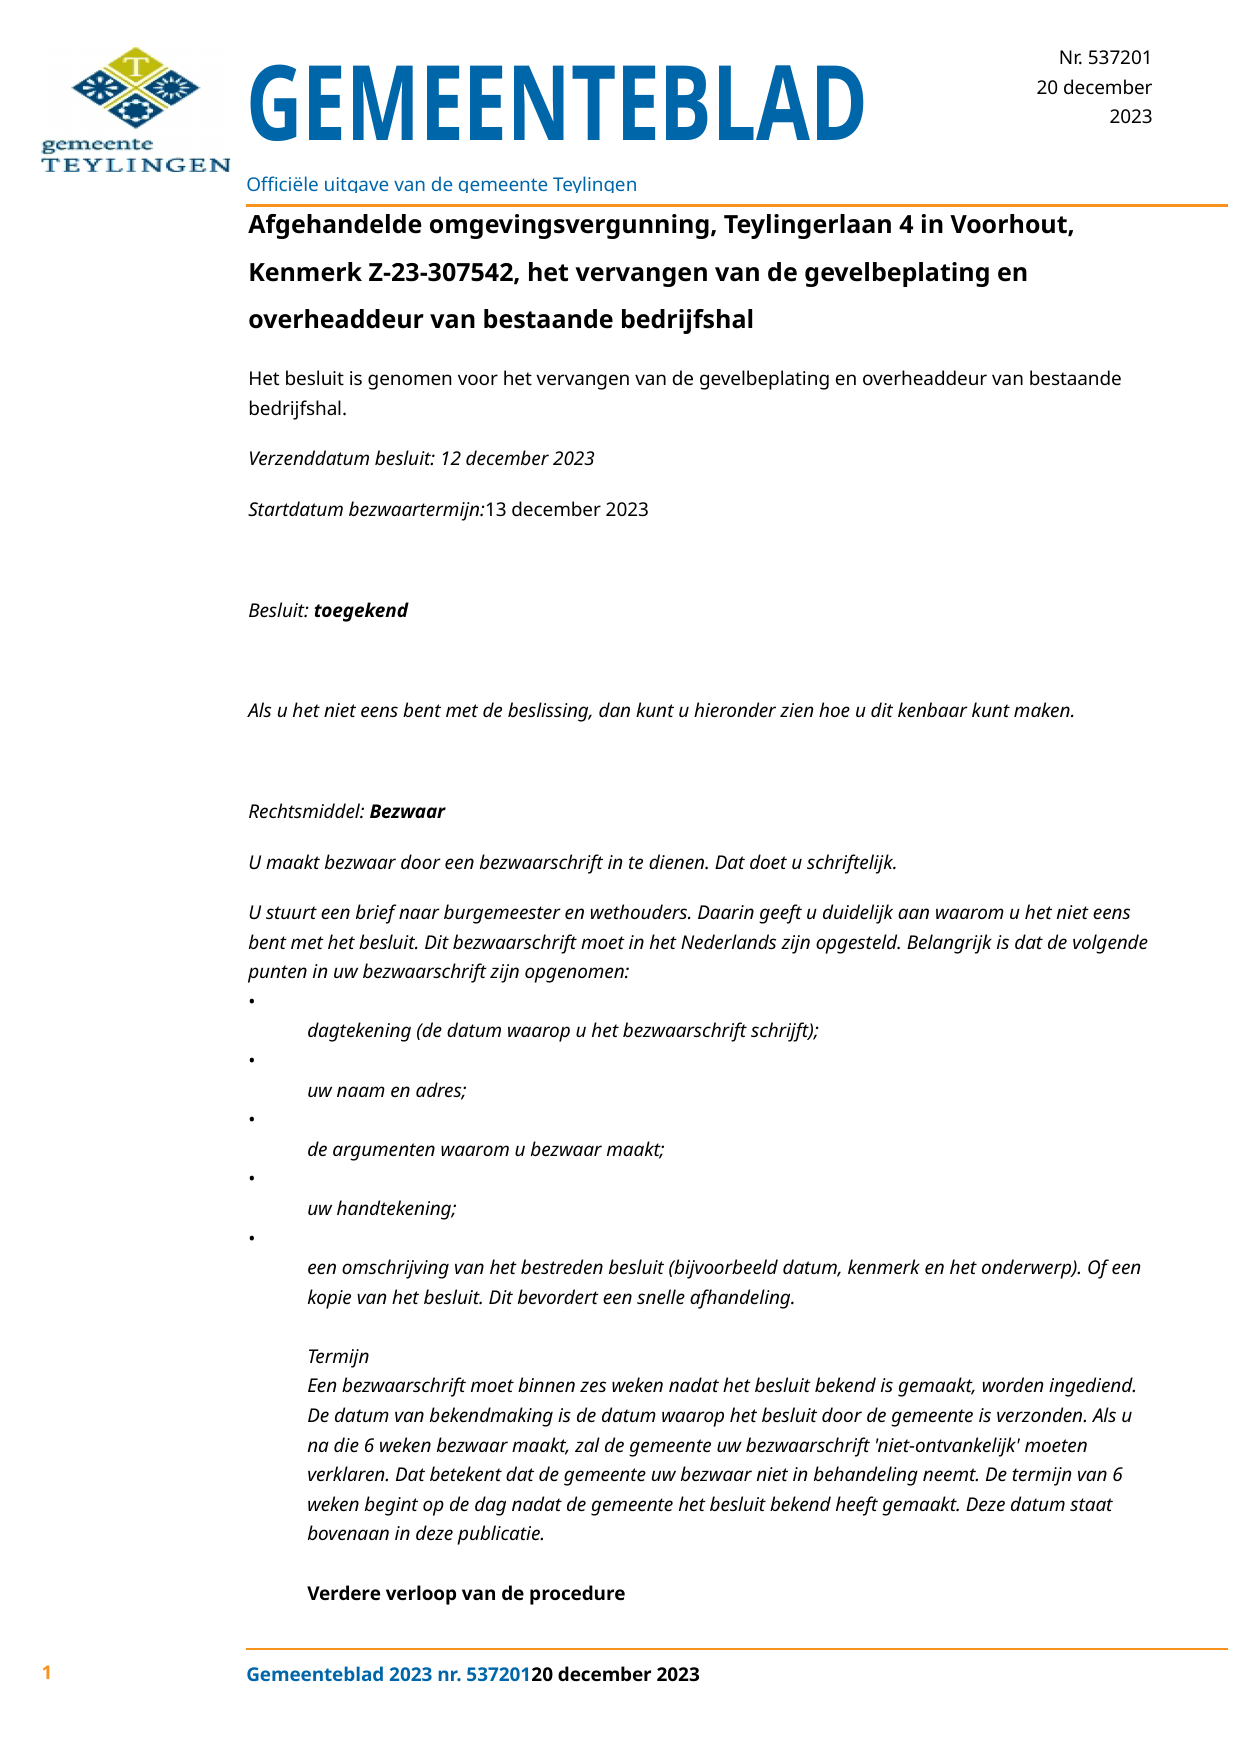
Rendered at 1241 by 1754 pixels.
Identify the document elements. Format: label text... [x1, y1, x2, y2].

list Verdere verloop van de procedure [248, 1580, 1152, 1605]
text U stuurt een brief naar burgemeester en wethouders. Daarin geeft u duidelijk aan waarom u het niet eens bent met het besluit. Dit bezwaarschrift moet in het Nederlands zijn opgesteld. Belangrijk is dat de volgende punten in uw bezwaarschrift zijn opgenomen: [248, 899, 1152, 984]
text U maakt bezwaar door een bezwaarschrift in te dienen. Dat doet u schriftelijk. [248, 849, 1152, 874]
list Een bezwaarschrift moet binnen zes weken nadat het besluit bekend is gemaakt, worden ingediend. De datum van bekendmaking is de datum waarop het besluit door de gemeente is verzonden. Als u na die 6 weken bezwaar maakt, zal de gemeente uw bezwaarschrift 'niet-ontvankelijk' moeten verklaren. Dat betekent dat de gemeente uw bezwaar niet in behandeling neemt. De termijn van 6 weken begint op de dag nadat de gemeente het besluit bekend heeft gemaakt. Deze datum staat bovenaan in deze publicatie. [248, 1373, 1152, 1546]
text Startdatum bezwaartermijn:13 december 2023 [248, 496, 1152, 522]
text Verzenddatum besluit: 12 december 2023 [248, 446, 1152, 471]
picture [41, 47, 231, 172]
text Het besluit is genomen voor het vervangen van de gevelbeplating en overheaddeur van bestaande bedrijfshal. [248, 366, 1152, 421]
list uw naam en adres; [248, 1077, 1152, 1102]
text Als u het niet eens bent met de beslissing, dan kunt u hieronder zien hoe u dit kenbaar kunt maken. [248, 698, 1152, 723]
text Afgehandelde omgevingsvergunning, Teylingerlaan 4 in Voorhout, Kenmerk Z-23-307542, het vervangen van de gevelbeplating en overheaddeur van bestaande bedrijfshal [248, 207, 1152, 336]
text Besluit: toegekend [248, 597, 1152, 622]
list een omschrijving van het bestreden besluit (bijvoorbeeld datum, kenmerk en het onderwerp). Of een kopie van het besluit. Dit bevordert een snelle afhandeling. [248, 1254, 1152, 1309]
text Rechtsmiddel: Bezwaar [248, 798, 1152, 824]
list Termijn [248, 1343, 1152, 1369]
list uw handtekening; [248, 1195, 1152, 1221]
list dagtekening (de datum waarop u het bezwaarschrift schrijft); [248, 1018, 1152, 1043]
list de argumenten waarom u bezwaar maakt; [248, 1136, 1152, 1162]
